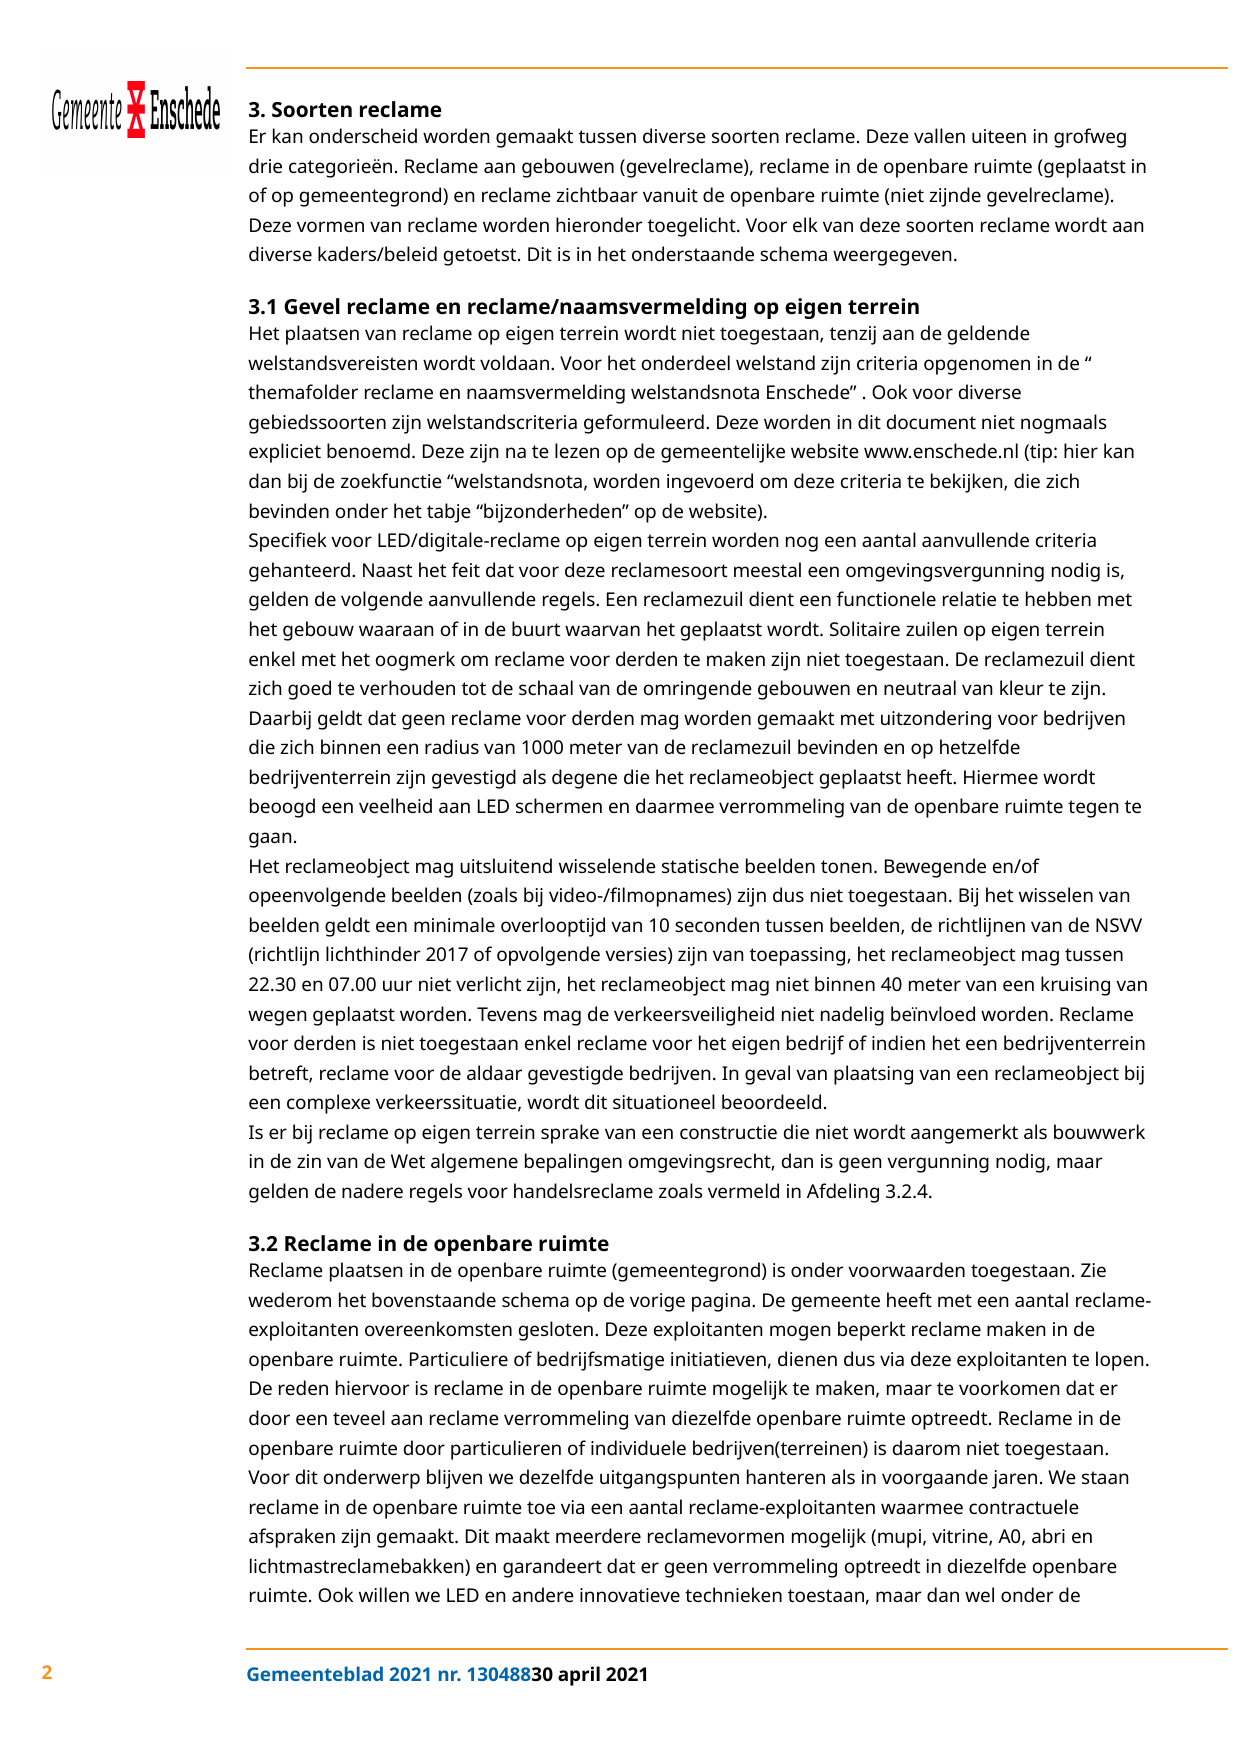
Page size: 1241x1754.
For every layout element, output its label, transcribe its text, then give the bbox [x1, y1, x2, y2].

picture [41, 47, 231, 172]
text 3. Soorten reclame [248, 95, 1152, 123]
text 3.2 Reclame in de openbare ruimte [248, 1229, 1152, 1257]
text Het plaatsen van reclame op eigen terrein wordt niet toegestaan, tenzij aan de geldende welstandsvereisten wordt voldaan. Voor het onderdeel welstand zijn criteria opgenomen in de “ themafolder reclame en naamsvermelding welstandsnota Enschede” . Ook voor diverse gebiedssoorten zijn welstandscriteria geformuleerd. Deze worden in dit document niet nogmaals expliciet benoemd. Deze zijn na te lezen op de gemeentelijke website www.enschede.nl (tip: hier kan dan bij de zoekfunctie “welstandsnota, worden ingevoerd om deze criteria te bekijken, die zich bevinden onder het tabje “bijzonderheden” op de website). [248, 320, 1152, 524]
text Het reclameobject mag uitsluitend wisselende statische beelden tonen. Bewegende en/of opeenvolgende beelden (zoals bij video-/filmopnames) zijn dus niet toegestaan. Bij het wisselen van beelden geldt een minimale overlooptijd van 10 seconden tussen beelden, de richtlijnen van de NSVV (richtlijn lichthinder 2017 of opvolgende versies) zijn van toepassing, het reclameobject mag tussen 22.30 en 07.00 uur niet verlicht zijn, het reclameobject mag niet binnen 40 meter van een kruising van wegen geplaatst worden. Tevens mag de verkeersveiligheid niet nadelig beïnvloed worden. Reclame voor derden is niet toegestaan enkel reclame voor het eigen bedrijf of indien het een bedrijventerrein betreft, reclame voor de aldaar gevestigde bedrijven. In geval van plaatsing van een reclameobject bij een complexe verkeerssituatie, wordt dit situationeel beoordeeld. [248, 853, 1152, 1115]
text Reclame plaatsen in de openbare ruimte (gemeentegrond) is onder voorwaarden toegestaan. Zie wederom het bovenstaande schema op de vorige pagina. De gemeente heeft met een aantal reclame-exploitanten overeenkomsten gesloten. Deze exploitanten mogen beperkt reclame maken in de openbare ruimte. Particuliere of bedrijfsmatige initiatieven, dienen dus via deze exploitanten te lopen. De reden hiervoor is reclame in de openbare ruimte mogelijk te maken, maar te voorkomen dat er door een teveel aan reclame verrommeling van diezelfde openbare ruimte optreedt. Reclame in de openbare ruimte door particulieren of individuele bedrijven(terreinen) is daarom niet toegestaan. [248, 1257, 1152, 1460]
text Specifiek voor LED/digitale-reclame op eigen terrein worden nog een aantal aanvullende criteria gehanteerd. Naast het feit dat voor deze reclamesoort meestal een omgevingsvergunning nodig is, gelden de volgende aanvullende regels. Een reclamezuil dient een functionele relatie te hebben met het gebouw waaraan of in de buurt waarvan het geplaatst wordt. Solitaire zuilen op eigen terrein enkel met het oogmerk om reclame voor derden te maken zijn niet toegestaan. De reclamezuil dient zich goed te verhouden tot de schaal van de omringende gebouwen en neutraal van kleur te zijn. Daarbij geldt dat geen reclame voor derden mag worden gemaakt met uitzondering voor bedrijven die zich binnen een radius van 1000 meter van de reclamezuil bevinden en op hetzelfde bedrijventerrein zijn gevestigd als degene die het reclameobject geplaatst heeft. Hiermee wordt beoogd een veelheid aan LED schermen en daarmee verrommeling van de openbare ruimte tegen te gaan. [248, 527, 1152, 849]
text Er kan onderscheid worden gemaakt tussen diverse soorten reclame. Deze vallen uiteen in grofweg drie categorieën. Reclame aan gebouwen (gevelreclame), reclame in de openbare ruimte (geplaatst in of op gemeentegrond) en reclame zichtbaar vanuit de openbare ruimte (niet zijnde gevelreclame). Deze vormen van reclame worden hieronder toegelicht. Voor elk van deze soorten reclame wordt aan diverse kaders/beleid getoetst. Dit is in het onderstaande schema weergegeven. [248, 123, 1152, 267]
text 3.1 Gevel reclame en reclame/naamsvermelding op eigen terrein [248, 292, 1152, 320]
text Is er bij reclame op eigen terrein sprake van een constructie die niet wordt aangemerkt als bouwwerk in de zin van de Wet algemene bepalingen omgevingsrecht, dan is geen vergunning nodig, maar gelden de nadere regels voor handelsreclame zoals vermeld in Afdeling 3.2.4. [248, 1119, 1152, 1204]
text Voor dit onderwerp blijven we dezelfde uitgangspunten hanteren als in voorgaande jaren. We staan reclame in de openbare ruimte toe via een aantal reclame-exploitanten waarmee contractuele afspraken zijn gemaakt. Dit maakt meerdere reclamevormen mogelijk (mupi, vitrine, A0, abri en lichtmastreclamebakken) en garandeert dat er geen verrommeling optreedt in diezelfde openbare ruimte. Ook willen we LED en andere innovatieve technieken toestaan, maar dan wel onder de [248, 1464, 1152, 1608]
